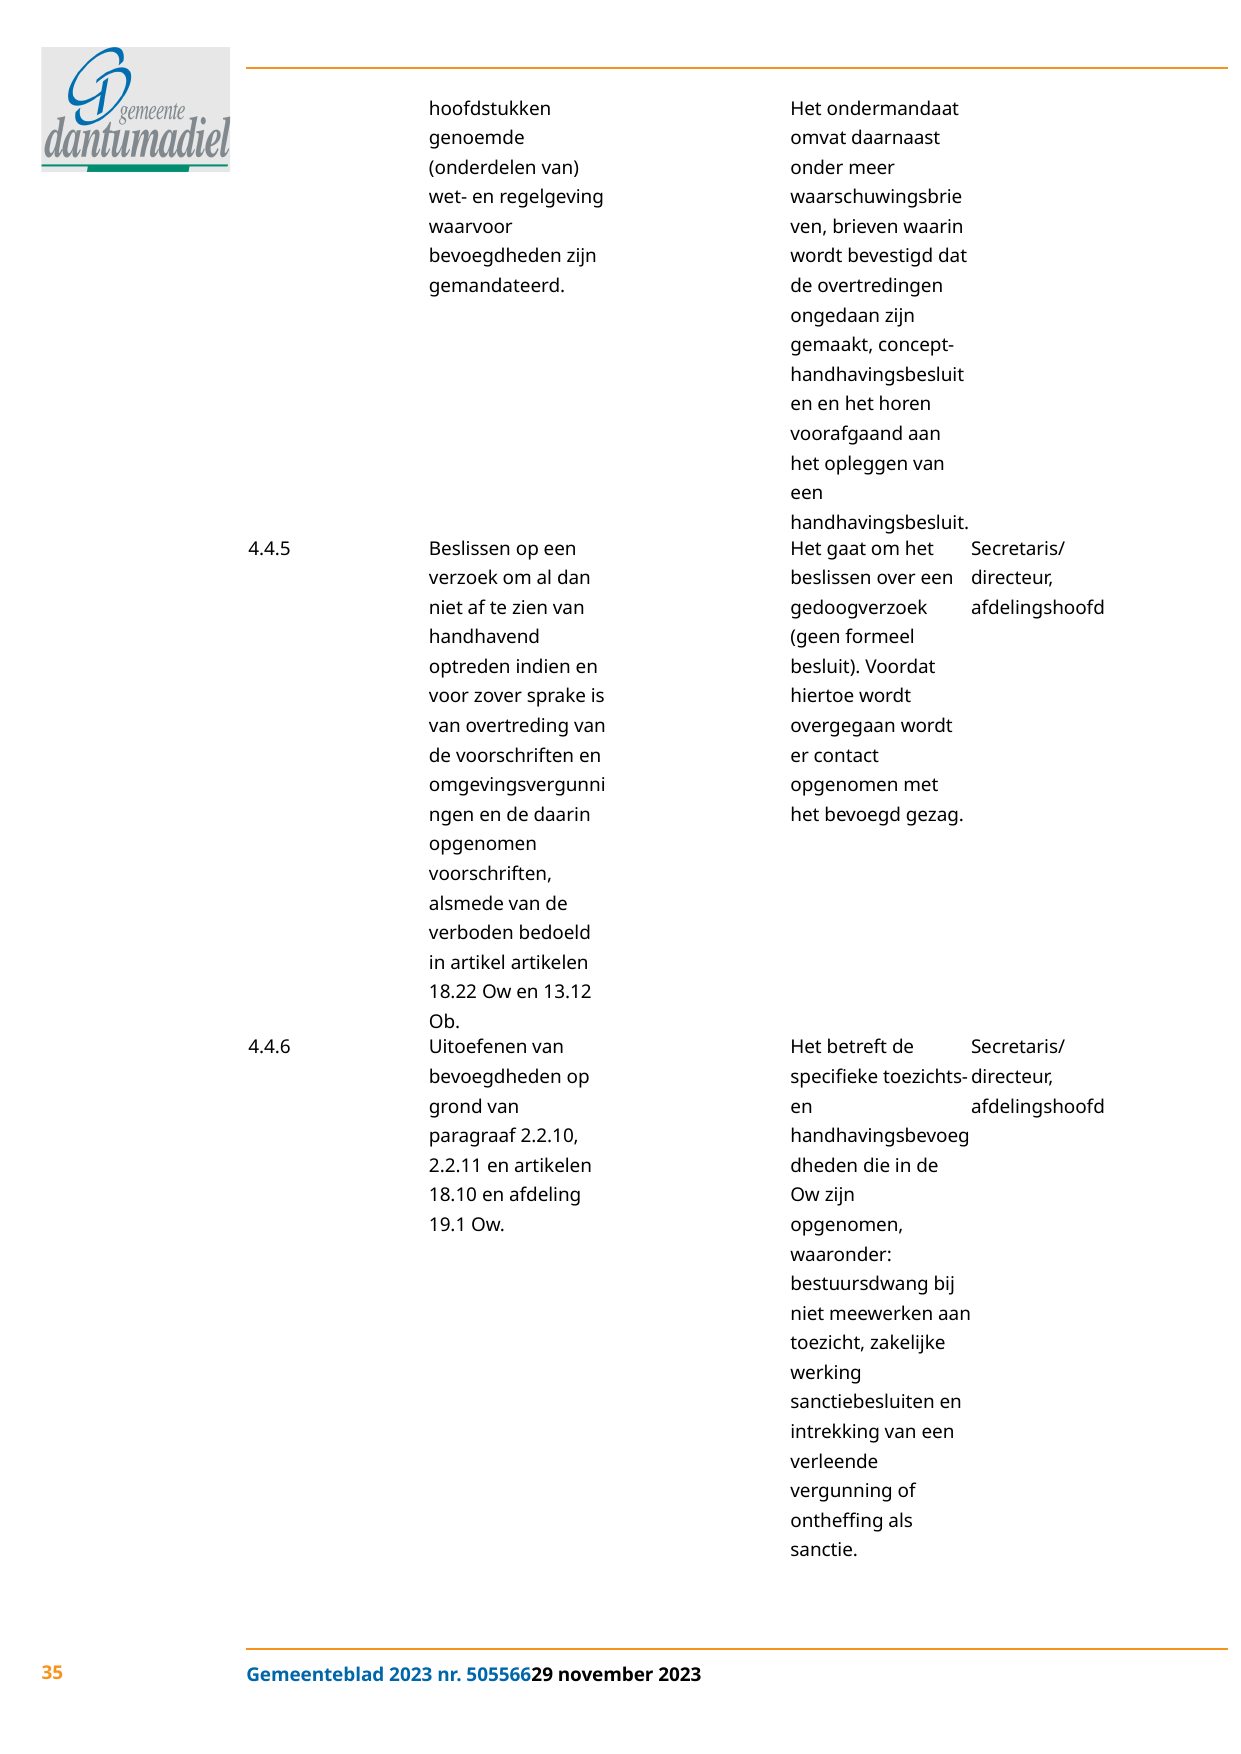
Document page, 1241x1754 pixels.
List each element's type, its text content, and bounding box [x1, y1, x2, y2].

table_cell Het betreft de specifieke toezichts- en handhavingsbevoegdheden die in de Ow zijn opgenomen, waaronder: bestuursdwang bij niet meewerken aan toezicht, zakelijke werking sanctiebesluiten en intrekking van een verleende vergunning of ontheffing als sanctie. [790, 1034, 971, 1562]
table_cell [609, 1034, 790, 1562]
table_cell 4.4.5 [248, 535, 429, 1034]
table_cell 4.4.6 [248, 1034, 429, 1562]
table_cell Het gaat om het beslissen over een gedoogverzoek (geen formeel besluit). Voordat hiertoe wordt overgegaan wordt er contact opgenomen met het bevoegd gezag. [790, 535, 971, 1034]
table_cell hoofdstukken genoemde (onderdelen van) wet- en regelgeving waarvoor bevoegdheden zijn gemandateerd. [429, 95, 609, 535]
table_cell [248, 95, 429, 535]
table_cell Het ondermandaat omvat daarnaast onder meer waarschuwingsbrieven, brieven waarin wordt bevestigd dat de overtredingen ongedaan zijn gemaakt, concept-handhavingsbesluiten en het horen voorafgaand aan het opleggen van een handhavingsbesluit. [790, 95, 971, 535]
table_cell [971, 95, 1152, 535]
table_cell Uitoefenen van bevoegdheden op grond van paragraaf 2.2.10, 2.2.11 en artikelen 18.10 en afdeling 19.1 Ow. [429, 1034, 609, 1562]
table_cell Beslissen op een verzoek om al dan niet af te zien van handhavend optreden indien en voor zover sprake is van overtreding van de voorschriften en omgevingsvergunningen en de daarin opgenomen voorschriften, alsmede van de verboden bedoeld in artikel artikelen 18.22 Ow en 13.12 Ob. [429, 535, 609, 1034]
picture [41, 47, 231, 172]
table_cell [609, 535, 790, 1034]
table_cell Secretaris/ directeur, afdelingshoofd [971, 1034, 1152, 1562]
table_cell [609, 95, 790, 535]
table_cell Secretaris/ directeur, afdelingshoofd [971, 535, 1152, 1034]
